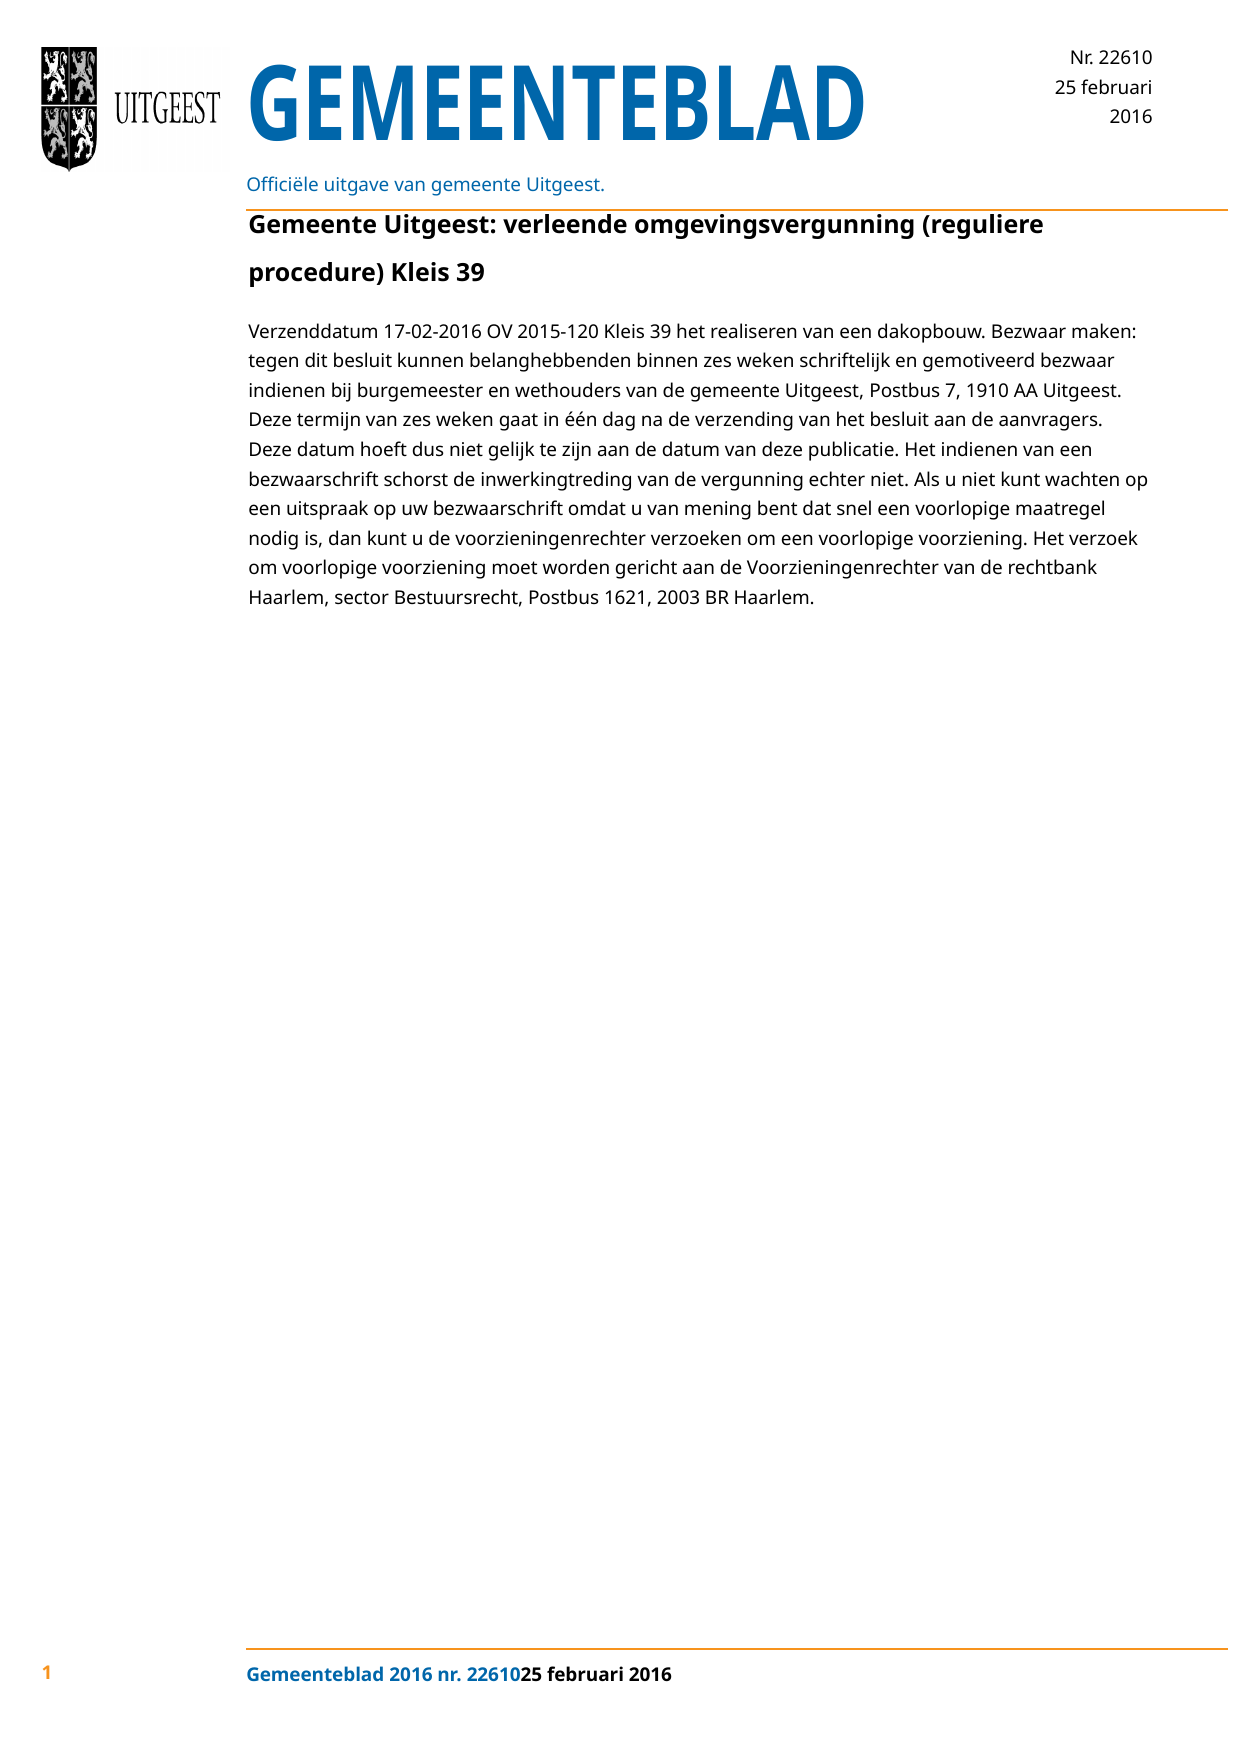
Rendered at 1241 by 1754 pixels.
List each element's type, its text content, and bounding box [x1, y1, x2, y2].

text Gemeente Uitgeest: verleende omgevingsvergunning (reguliere procedure) Kleis 39 [248, 211, 1152, 288]
text Verzenddatum 17-02-2016 OV 2015-120 Kleis 39 het realiseren van een dakopbouw. Bezwaar maken: tegen dit besluit kunnen belanghebbenden binnen zes weken schriftelijk en gemotiveerd bezwaar indienen bij burgemeester en wethouders van de gemeente Uitgeest, Postbus 7, 1910 AA Uitgeest. Deze termijn van zes weken gaat in één dag na de verzending van het besluit aan de aanvragers. Deze datum hoeft dus niet gelijk te zijn aan de datum van deze publicatie. Het indienen van een bezwaarschrift schorst de inwerkingtreding van de vergunning echter niet. Als u niet kunt wachten op een uitspraak op uw bezwaarschrift omdat u van mening bent dat snel een voorlopige maatregel nodig is, dan kunt u de voorzieningenrechter verzoeken om een voorlopige voorziening. Het verzoek om voorlopige voorziening moet worden gericht aan de Voorzieningenrechter van de rechtbank Haarlem, sector Bestuursrecht, Postbus 1621, 2003 BR Haarlem. [248, 318, 1152, 610]
picture [41, 47, 231, 172]
